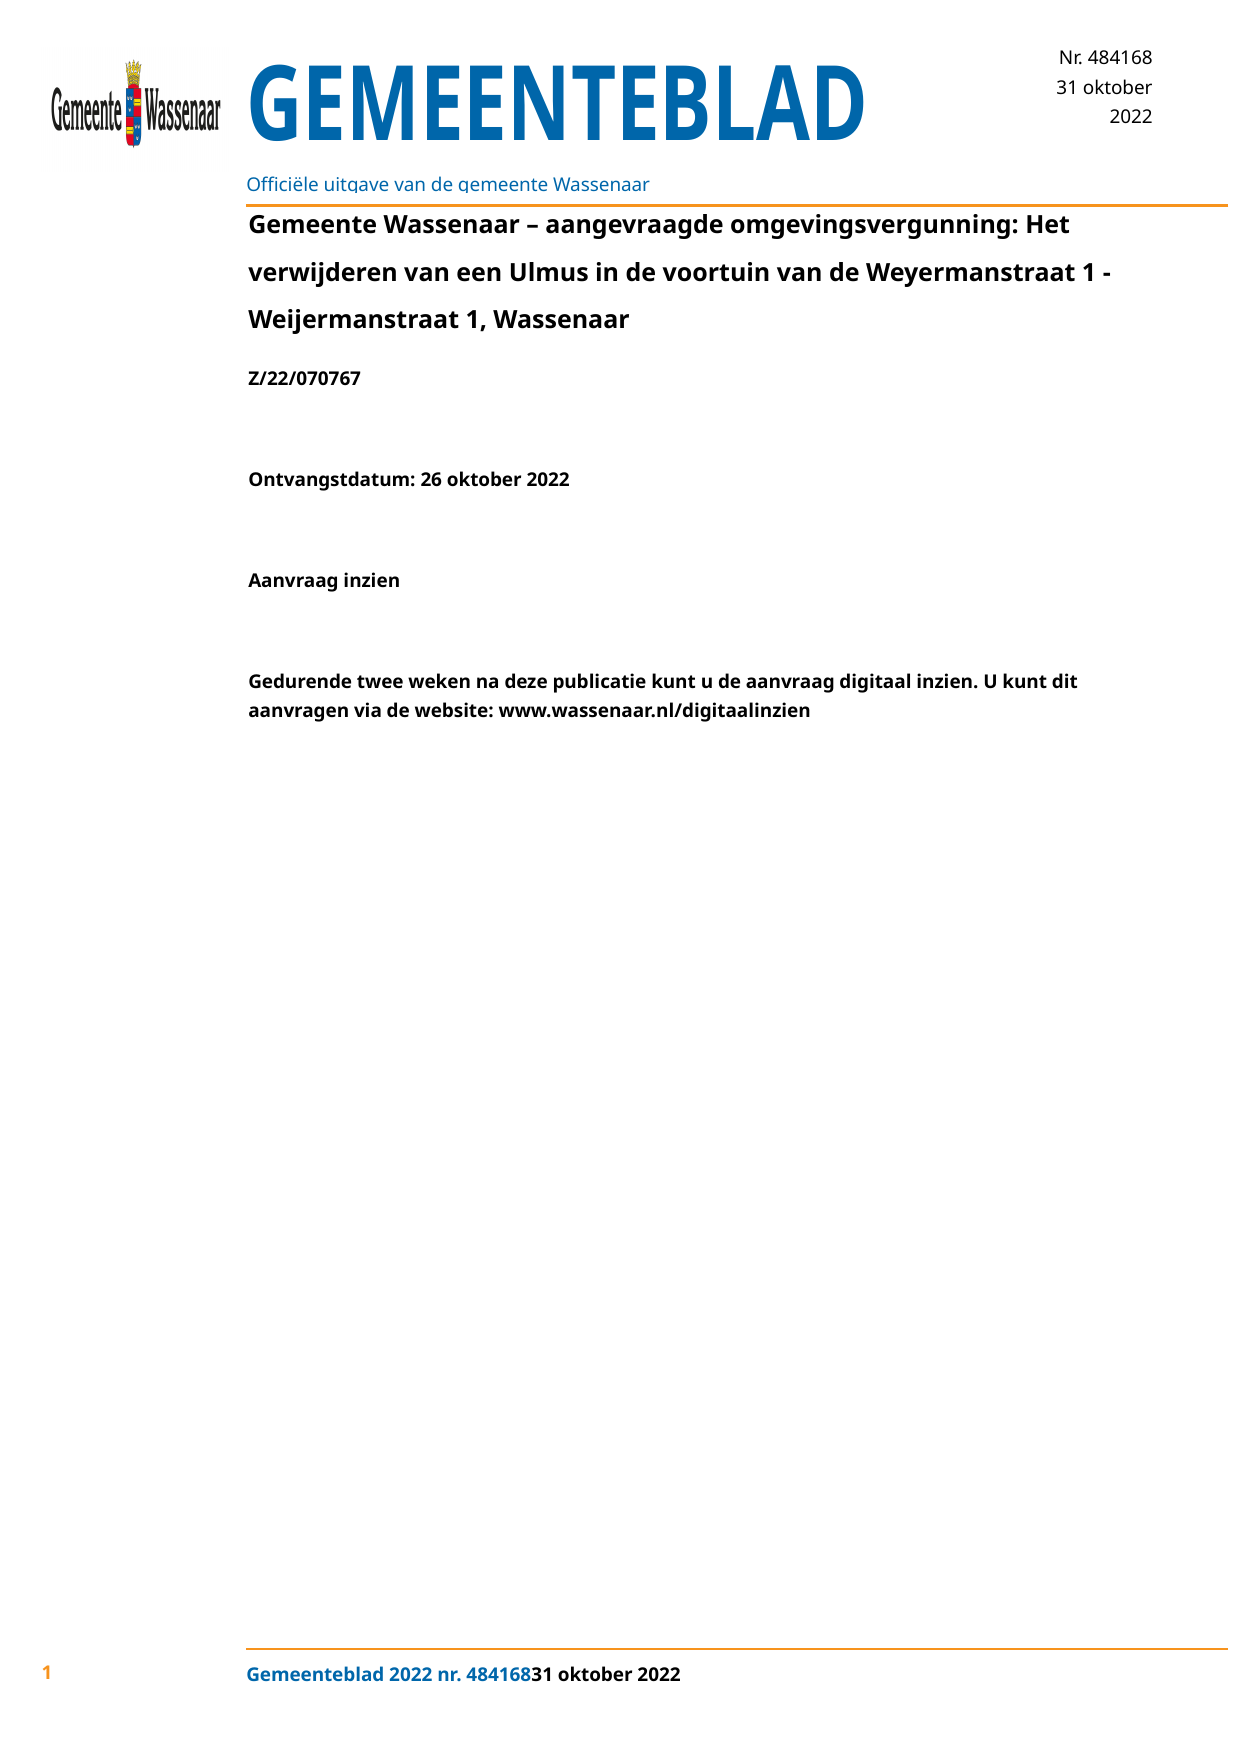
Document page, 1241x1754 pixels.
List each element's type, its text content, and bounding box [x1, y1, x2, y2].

text Gedurende twee weken na deze publicatie kunt u de aanvraag digitaal inzien. U kunt dit aanvragen via de website: www.wassenaar.nl/digitaalinzien [248, 668, 1152, 723]
text Z/22/070767 [248, 366, 1152, 391]
text Ontvangstdatum: 26 oktober 2022 [248, 466, 1152, 492]
text Gemeente Wassenaar – aangevraagde omgevingsvergunning: Het verwijderen van een Ulmus in de voortuin van de Weyermanstraat 1 - Weijermanstraat 1, Wassenaar [248, 207, 1152, 336]
picture [41, 47, 231, 172]
text Aanvraag inzien [248, 567, 1152, 593]
